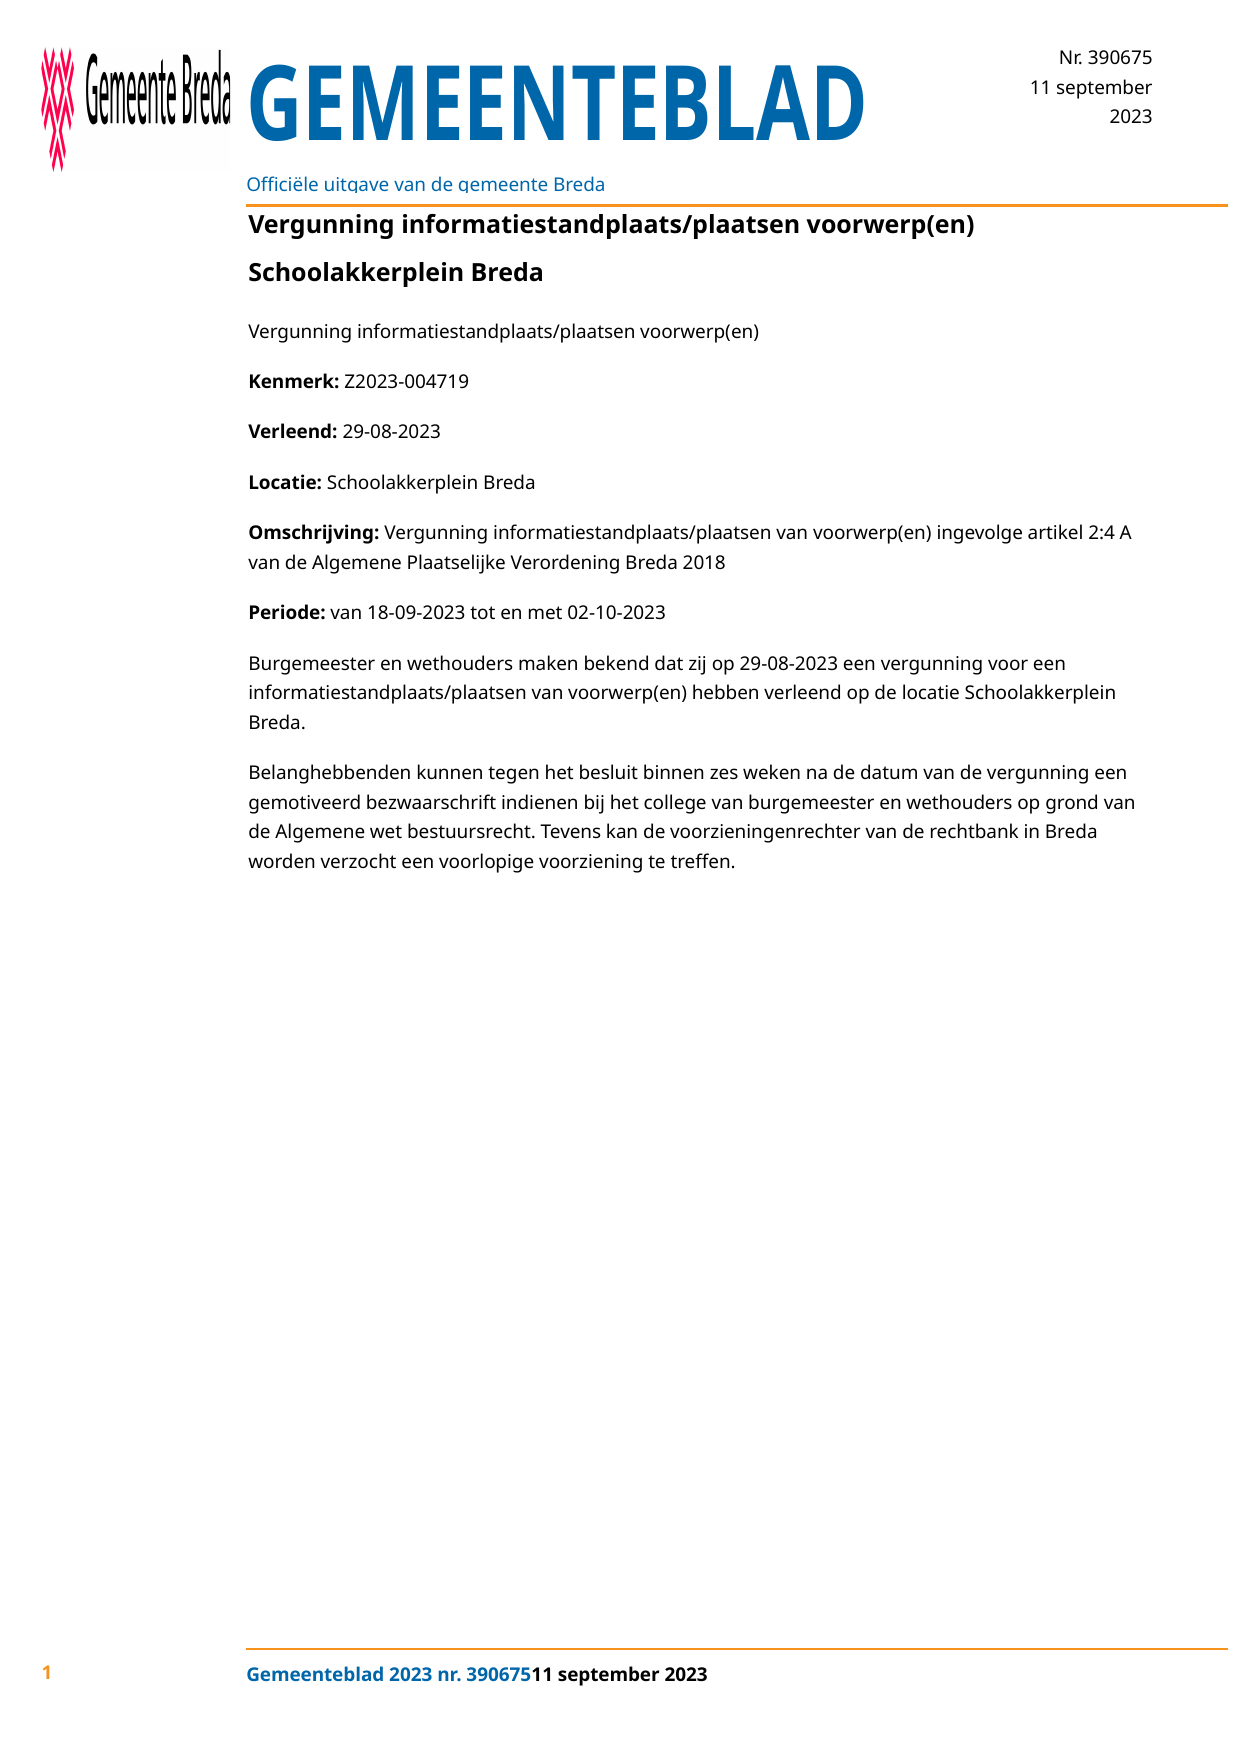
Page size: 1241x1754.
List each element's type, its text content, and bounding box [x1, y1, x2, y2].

picture [41, 47, 231, 172]
text Vergunning informatiestandplaats/plaatsen voorwerp(en) Schoolakkerplein Breda [248, 207, 1152, 288]
text Verleend: 29-08-2023 [248, 419, 1152, 444]
text Vergunning informatiestandplaats/plaatsen voorwerp(en) [248, 318, 1152, 344]
text Periode: van 18-09-2023 tot en met 02-10-2023 [248, 599, 1152, 625]
text Burgemeester en wethouders maken bekend dat zij op 29-08-2023 een vergunning voor een informatiestandplaats/plaatsen van voorwerp(en) hebben verleend op de locatie Schoolakkerplein Breda. [248, 650, 1152, 735]
text Locatie: Schoolakkerplein Breda [248, 469, 1152, 495]
text Omschrijving: Vergunning informatiestandplaats/plaatsen van voorwerp(en) ingevolge artikel 2:4 A van de Algemene Plaatselijke Verordening Breda 2018 [248, 519, 1152, 575]
text Belanghebbenden kunnen tegen het besluit binnen zes weken na de datum van de vergunning een gemotiveerd bezwaarschrift indienen bij het college van burgemeester en wethouders op grond van de Algemene wet bestuursrecht. Tevens kan de voorzieningenrechter van de rechtbank in Breda worden verzocht een voorlopige voorziening te treffen. [248, 759, 1152, 874]
text Kenmerk: Z2023-004719 [248, 368, 1152, 394]
